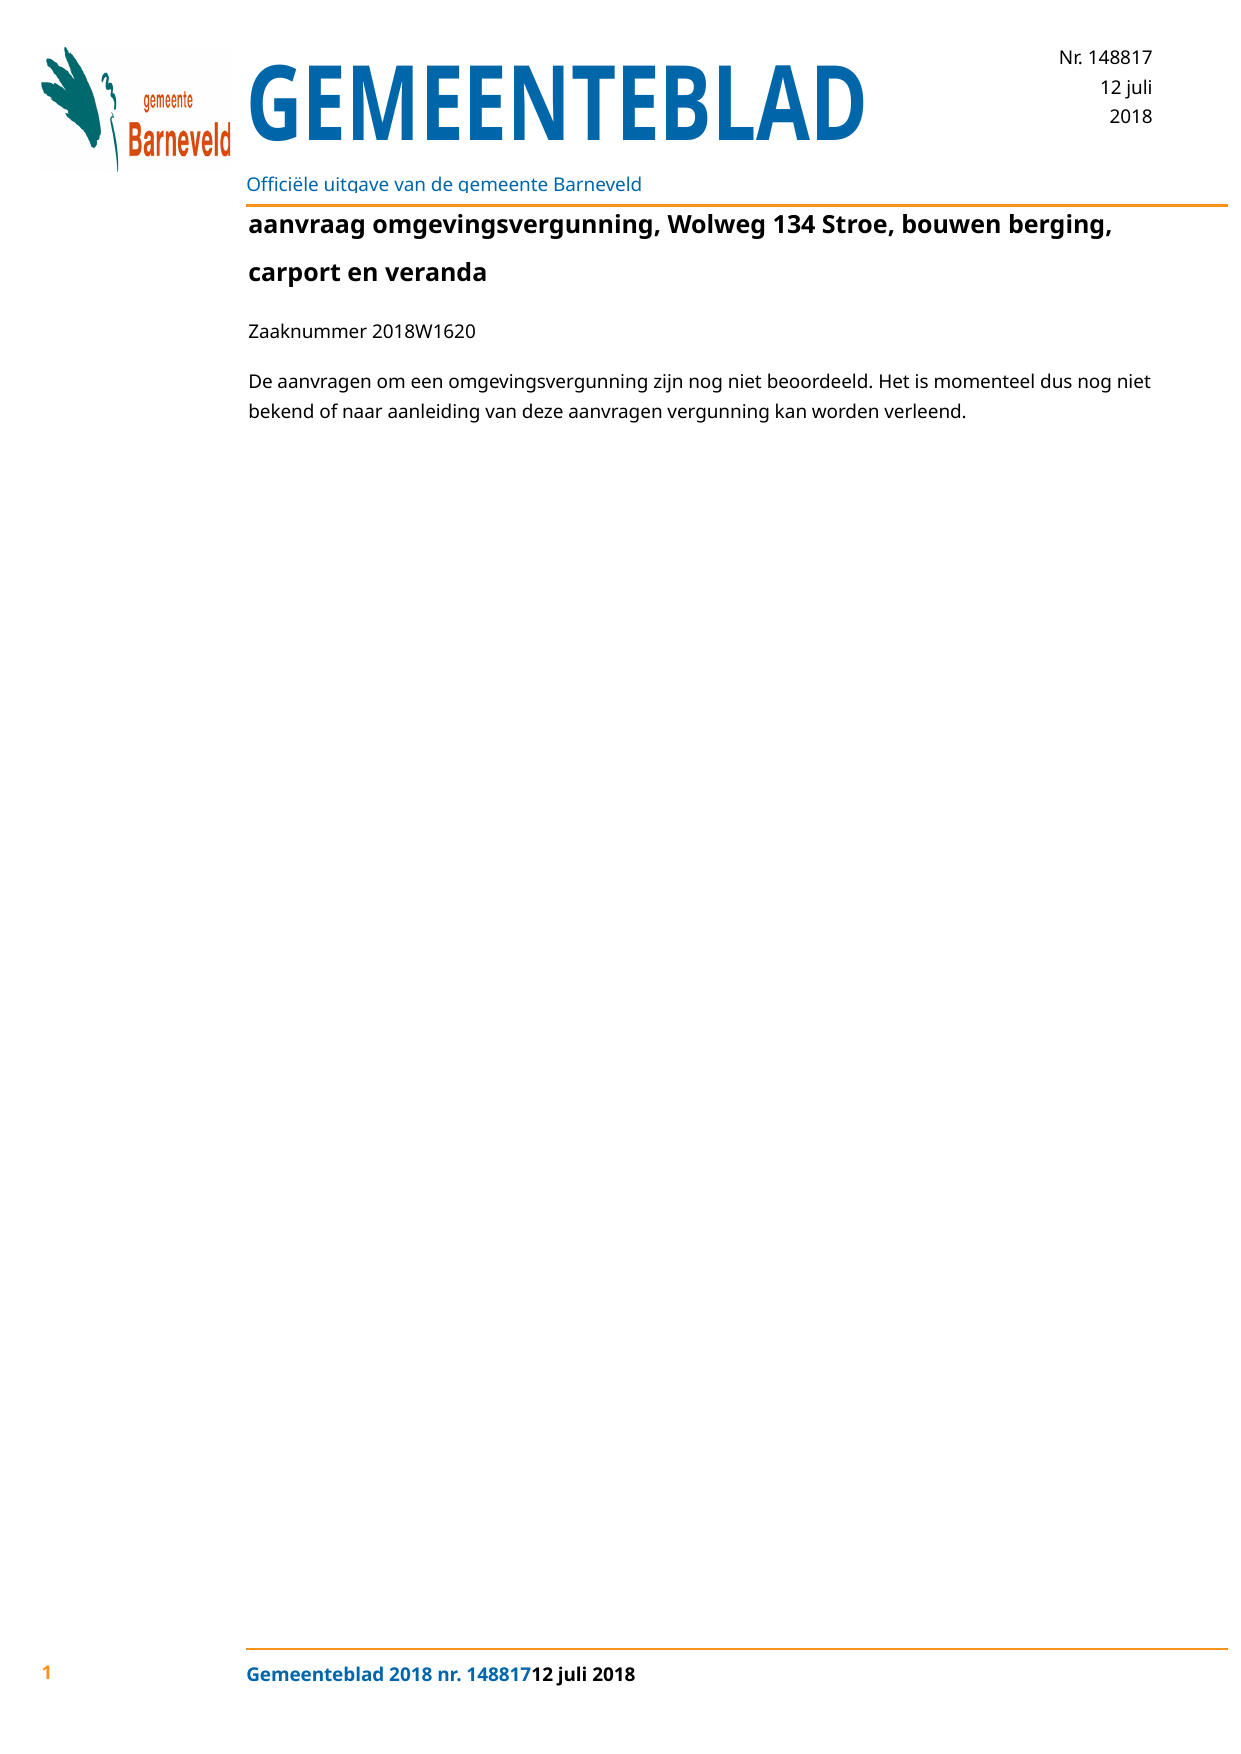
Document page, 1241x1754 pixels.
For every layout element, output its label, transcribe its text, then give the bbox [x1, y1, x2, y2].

text aanvraag omgevingsvergunning, Wolweg 134 Stroe, bouwen berging, carport en veranda [248, 207, 1152, 288]
text De aanvragen om een omgevingsvergunning zijn nog niet beoordeeld. Het is momenteel dus nog niet bekend of naar aanleiding van deze aanvragen vergunning kan worden verleend. [248, 368, 1152, 424]
text Zaaknummer 2018W1620 [248, 318, 1152, 344]
picture [41, 47, 231, 172]
